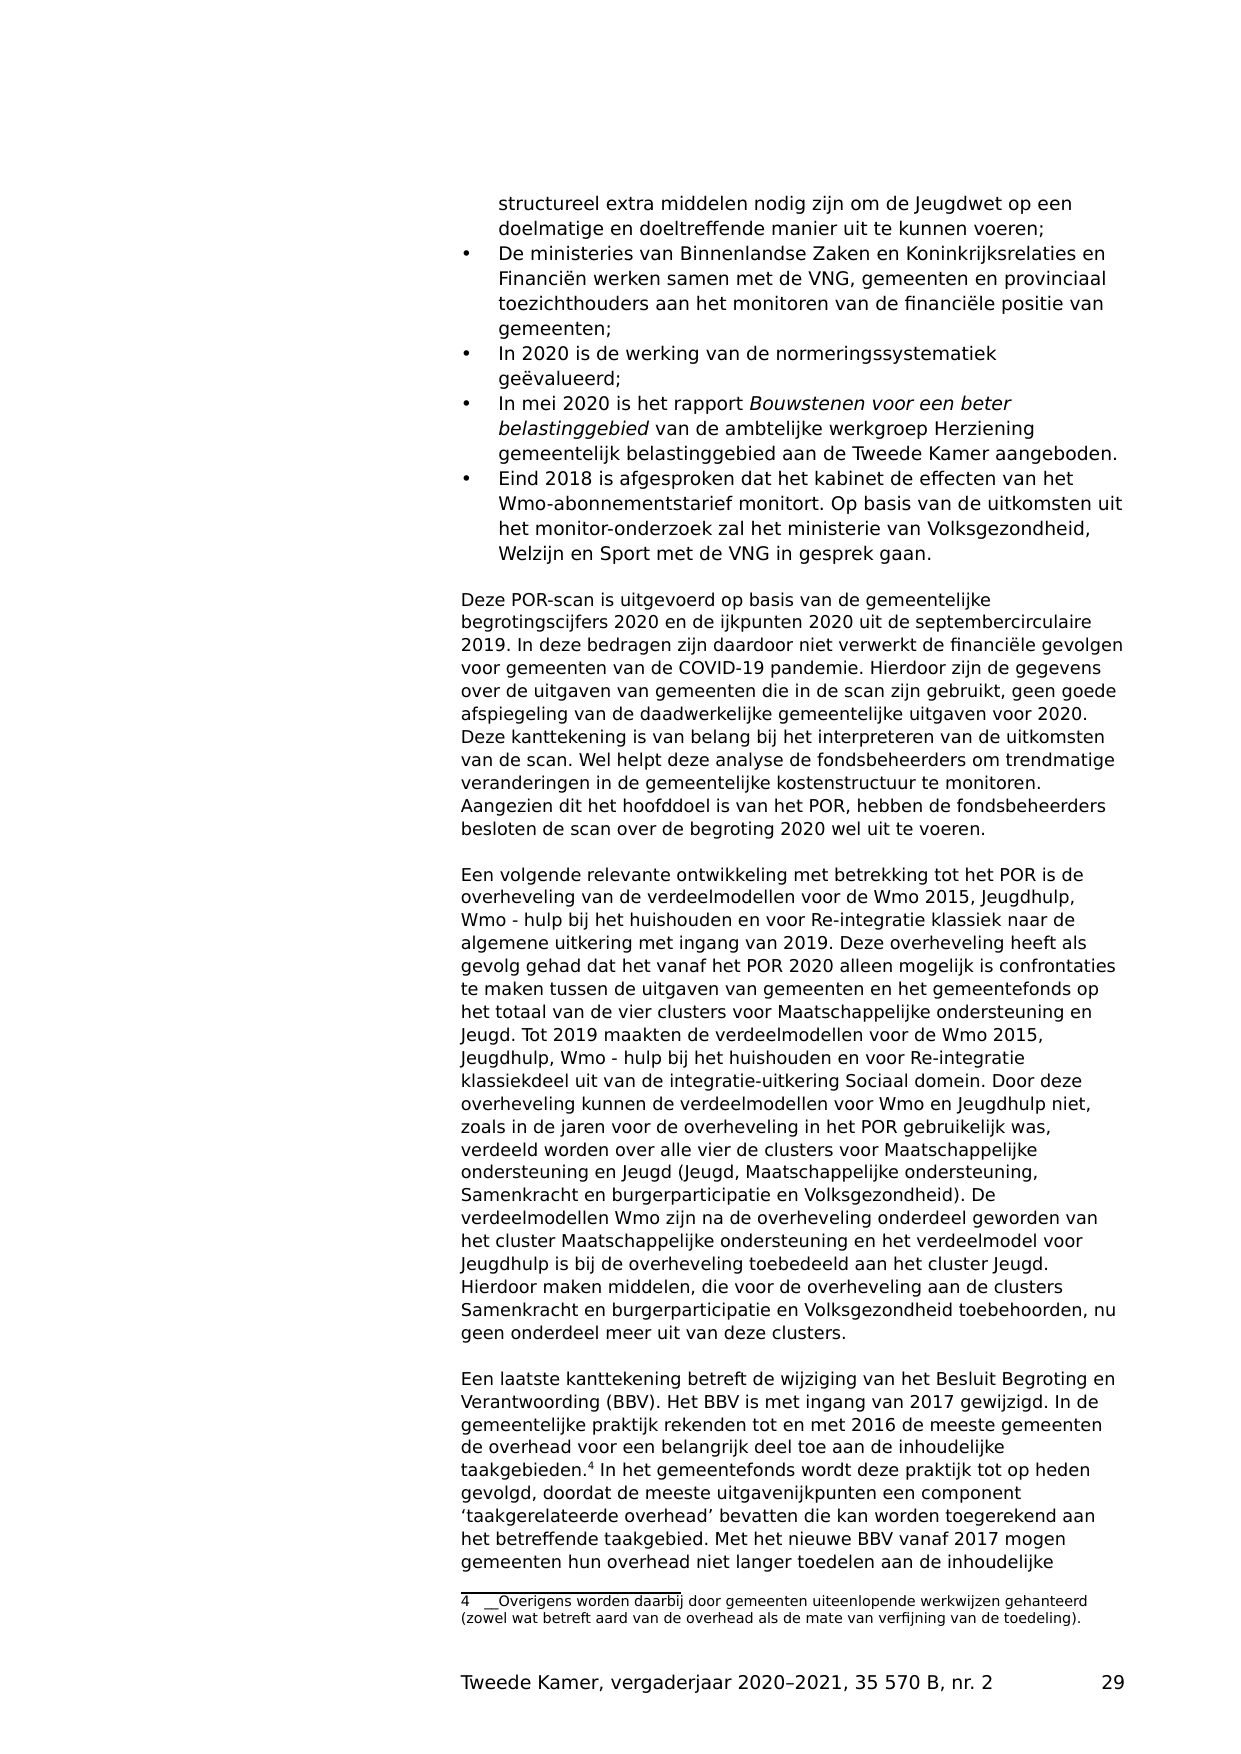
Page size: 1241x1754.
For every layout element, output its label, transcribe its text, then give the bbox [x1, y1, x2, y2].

text Deze POR-scan is uitgevoerd op basis van de gemeentelijke begrotingscijfers 2020 en de ijkpunten 2020 uit de septembercirculaire 2019. In deze bedragen zijn daardoor niet verwerkt de financiële gevolgen voor gemeenten van de COVID-19 pandemie. Hierdoor zijn de gegevens over de uitgaven van gemeenten die in de scan zijn gebruikt, geen goede afspiegeling van de daadwerkelijke gemeentelijke uitgaven voor 2020. Deze kanttekening is van belang bij het interpreteren van de uitkomsten van de scan. Wel helpt deze analyse de fondsbeheerders om trendmatige veranderingen in de gemeentelijke kostenstructuur te monitoren. Aangezien dit het hoofddoel is van het POR, hebben de fondsbeheerders besloten de scan over de begroting 2020 wel uit te voeren. [461, 588, 1125, 840]
list In mei 2020 is het rapport Bouwstenen voor een beter belastinggebied van de ambtelijke werkgroep Herziening gemeentelijk belastinggebied aan de Tweede Kamer aangeboden. [461, 391, 1125, 466]
text Een laatste kanttekening betreft de wijziging van het Besluit Begroting en Verantwoording (BBV). Het BBV is met ingang van 2017 gewijzigd. In de gemeentelijke praktijk rekenden tot en met 2016 de meeste gemeenten de overhead voor een belangrijk deel toe aan de inhoudelijke taakgebieden. In het gemeentefonds wordt deze praktijk tot op heden gevolgd, doordat de meeste uitgavenijkpunten een component ‘taakgerelateerde overhead’ bevatten die kan worden toegerekend aan het betreffende taakgebied. Met het nieuwe BBV vanaf 2017 mogen gemeenten hun overhead niet langer toedelen aan de inhoudelijke [461, 1367, 1125, 1573]
list In 2020 is de werking van de normeringssystematiek geëvalueerd; [461, 341, 1125, 391]
list De ministeries van Binnenlandse Zaken en Koninkrijksrelaties en Financiën werken samen met de VNG, gemeenten en provinciaal toezichthouders aan het monitoren van de financiële positie van gemeenten; [461, 241, 1125, 341]
text ____Overigens worden daarbij door gemeenten uiteenlopende werkwijzen gehanteerd (zowel wat betreft aard van de overhead als de mate van verfijning van de toedeling). [461, 1593, 1125, 1627]
text Een volgende relevante ontwikkeling met betrekking tot het POR is de overheveling van de verdeelmodellen voor de Wmo 2015, Jeugdhulp, Wmo - hulp bij het huishouden en voor Re-integratie klassiek naar de algemene uitkering met ingang van 2019. Deze overheveling heeft als gevolg gehad dat het vanaf het POR 2020 alleen mogelijk is confrontaties te maken tussen de uitgaven van gemeenten en het gemeentefonds op het totaal van de vier clusters voor Maatschappelijke ondersteuning en Jeugd. Tot 2019 maakten de verdeelmodellen voor de Wmo 2015, Jeugdhulp, Wmo - hulp bij het huishouden en voor Re-integratie klassiekdeel uit van de integratie-uitkering Sociaal domein. Door deze overheveling kunnen de verdeelmodellen voor Wmo en Jeugdhulp niet, zoals in de jaren voor de overheveling in het POR gebruikelijk was, verdeeld worden over alle vier de clusters voor Maatschappelijke ondersteuning en Jeugd (Jeugd, Maatschappelijke ondersteuning, Samenkracht en burgerparticipatie en Volksgezondheid). De verdeelmodellen Wmo zijn na de overheveling onderdeel geworden van het cluster Maatschappelijke ondersteuning en het verdeelmodel voor Jeugdhulp is bij de overheveling toebedeeld aan het cluster Jeugd. Hierdoor maken middelen, die voor de overheveling aan de clusters Samenkracht en burgerparticipatie en Volksgezondheid toebehoorden, nu geen onderdeel meer uit van deze clusters. [461, 863, 1125, 1344]
list Eind 2018 is afgesproken dat het kabinet de effecten van het Wmo-abonnementstarief monitort. Op basis van de uitkomsten uit het monitor-onderzoek zal het ministerie van Volksgezondheid, Welzijn en Sport met de VNG in gesprek gaan. [461, 466, 1125, 566]
list structureel extra middelen nodig zijn om de Jeugdwet op een doelmatige en doeltreffende manier uit te kunnen voeren; [461, 191, 1125, 241]
